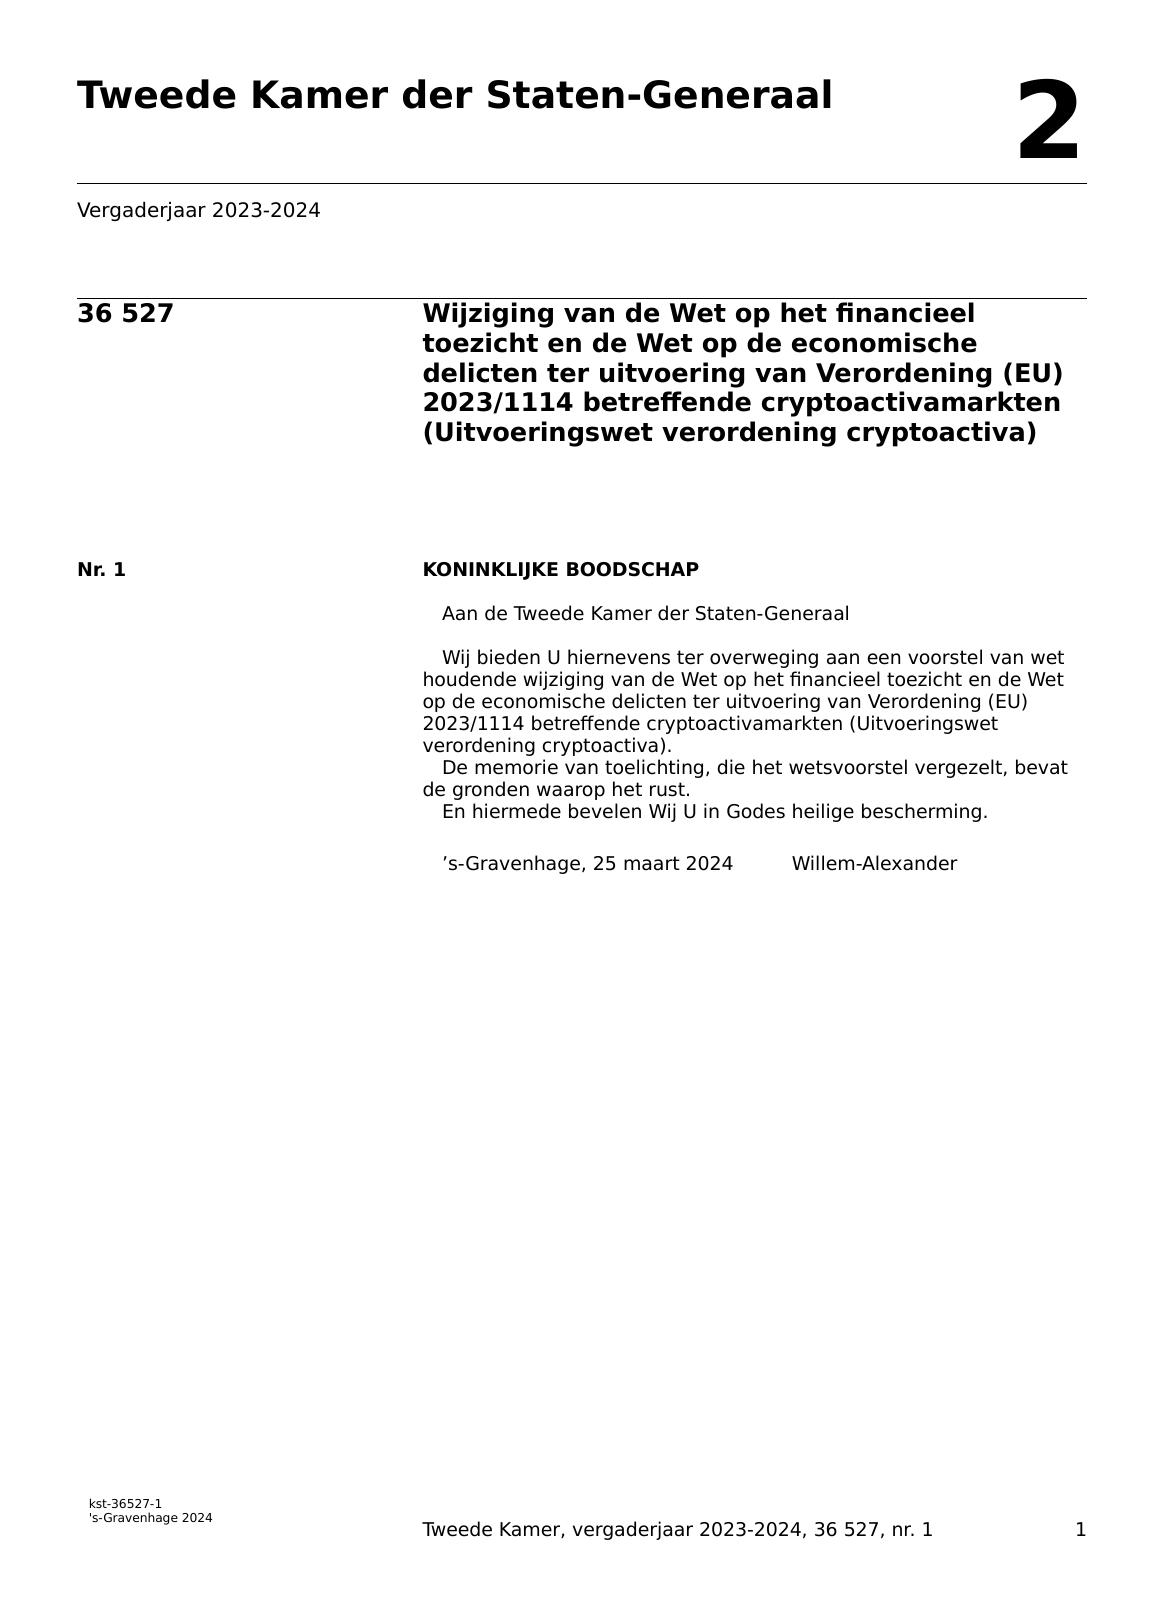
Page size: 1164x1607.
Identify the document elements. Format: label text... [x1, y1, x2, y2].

text kst-36527-1 [88, 1497, 323, 1511]
text En hiermede bevelen Wij U in Godes heilige bescherming. [422, 801, 1087, 823]
text Aan de Tweede Kamer der Staten-Generaal [422, 603, 1087, 624]
table_cell Vergaderjaar 2023-2024 [77, 184, 1087, 298]
text ’s-Gravenhage, 25 maart 2024 Willem-Alexander [422, 853, 1087, 874]
subtitle Nr. 1 KONINKLIJKE BOODSCHAP [77, 558, 1087, 580]
table_header 2 [886, 59, 1087, 183]
text Wij bieden U hiernevens ter overweging aan een voorstel van wet houdende wijziging van de Wet op het financieel toezicht en de Wet op de economische delicten ter uitvoering van Verordening (EU) 2023/1114 betreffende cryptoactivamarkten (Uitvoeringswet verordening cryptoactiva). [422, 647, 1087, 757]
table_header Tweede Kamer der Staten-Generaal [77, 59, 886, 183]
subtitle 36 527 Wijziging van de Wet op het financieel toezicht en de Wet op de economische delicten ter uitvoering van Verordening (EU) 2023/1114 betreffende cryptoactivamarkten (Uitvoeringswet verordening cryptoactiva) [77, 299, 1087, 447]
text De memorie van toelichting, die het wetsvoorstel vergezelt, bevat de gronden waarop het rust. [422, 757, 1087, 801]
text 's-Gravenhage 2024 [88, 1511, 323, 1525]
